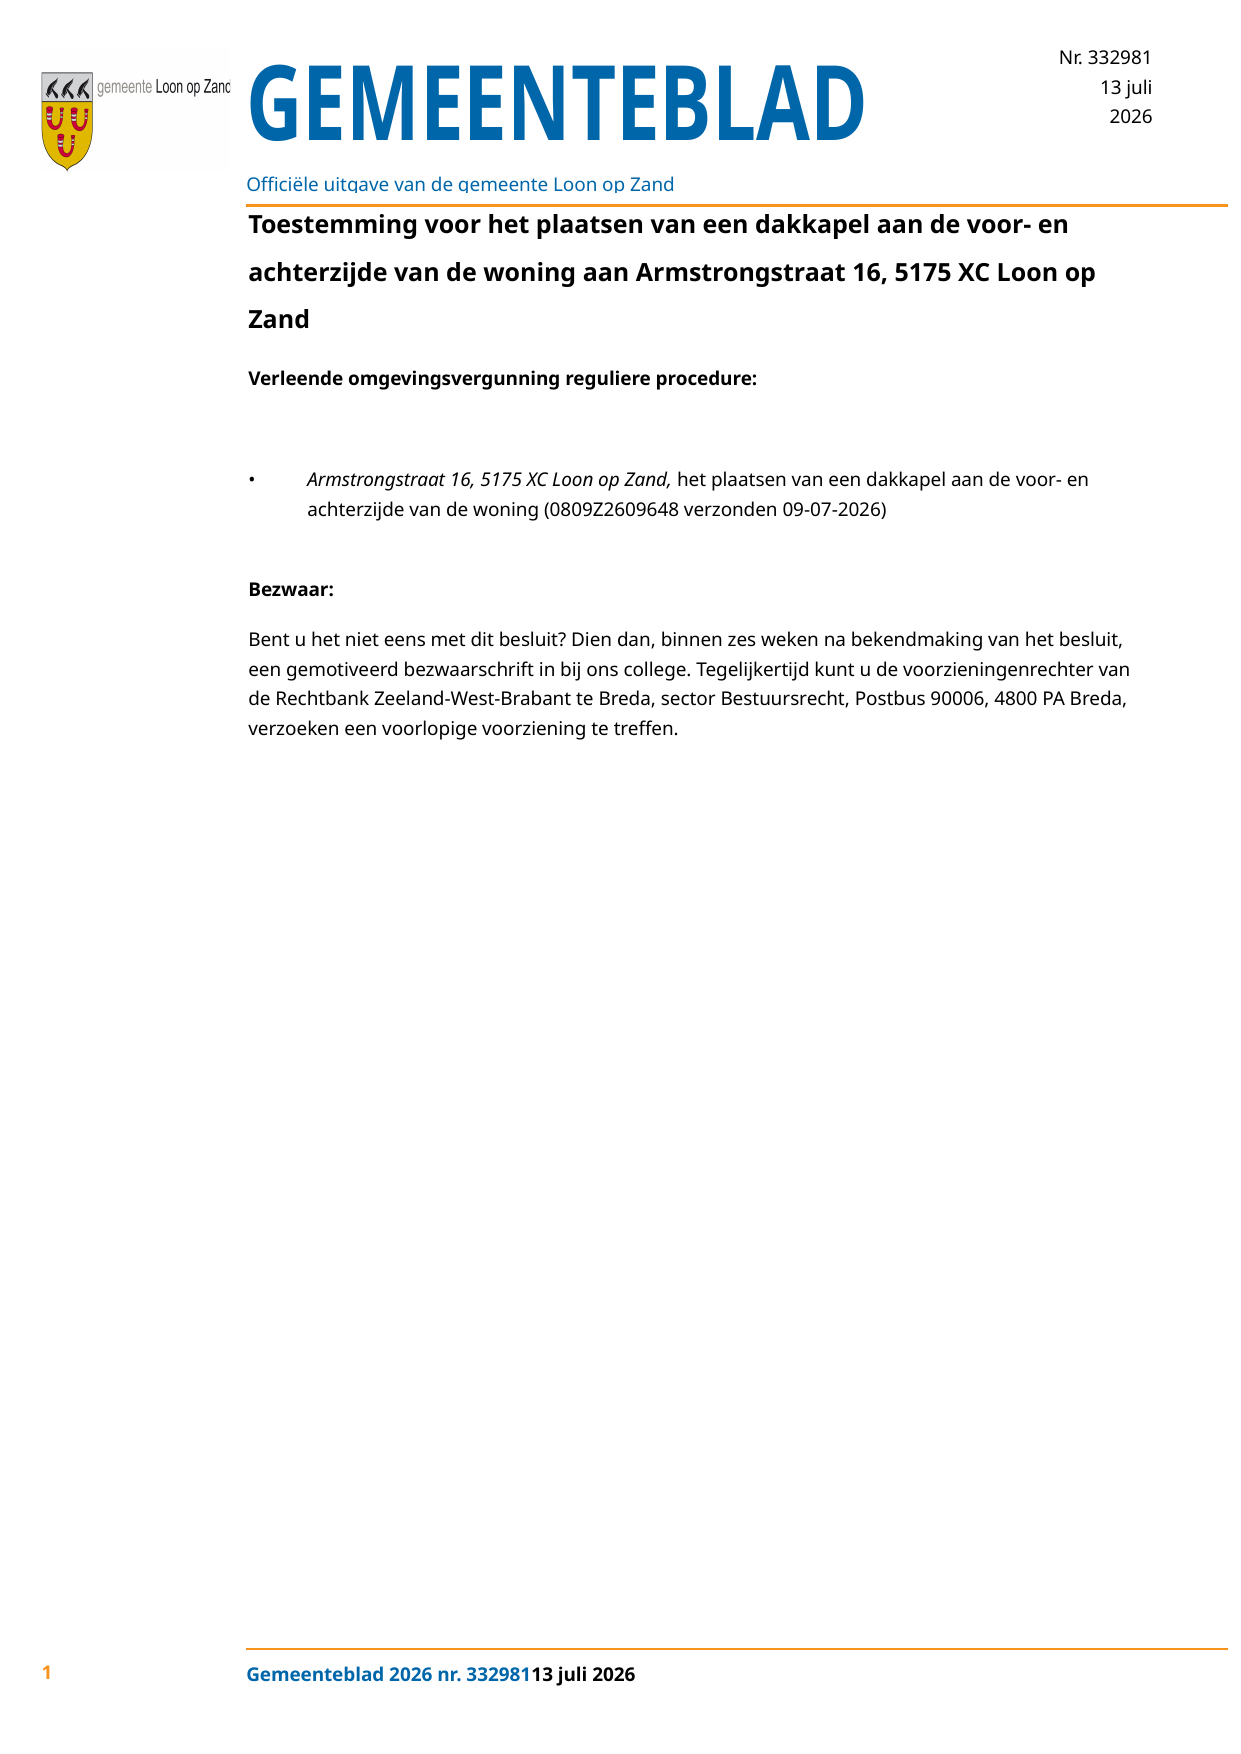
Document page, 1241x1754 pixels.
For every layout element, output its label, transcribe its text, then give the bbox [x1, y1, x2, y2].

text Bent u het niet eens met dit besluit? Dien dan, binnen zes weken na bekendmaking van het besluit, een gemotiveerd bezwaarschrift in bij ons college. Tegelijkertijd kunt u de voorzieningenrechter van de Rechtbank Zeeland-West-Brabant te Breda, sector Bestuursrecht, Postbus 90006, 4800 PA Breda, verzoeken een voorlopige voorziening te treffen. [248, 626, 1152, 741]
list Armstrongstraat 16, 5175 XC Loon op Zand, het plaatsen van een dakkapel aan de voor- en achterzijde van de woning (0809Z2609648 verzonden 09-07-2026) [248, 466, 1152, 522]
picture [41, 47, 231, 172]
text Verleende omgevingsvergunning reguliere procedure: [248, 366, 1152, 391]
text Toestemming voor het plaatsen van een dakkapel aan de voor- en achterzijde van de woning aan Armstrongstraat 16, 5175 XC Loon op Zand [248, 207, 1152, 336]
text Bezwaar: [248, 576, 1152, 602]
